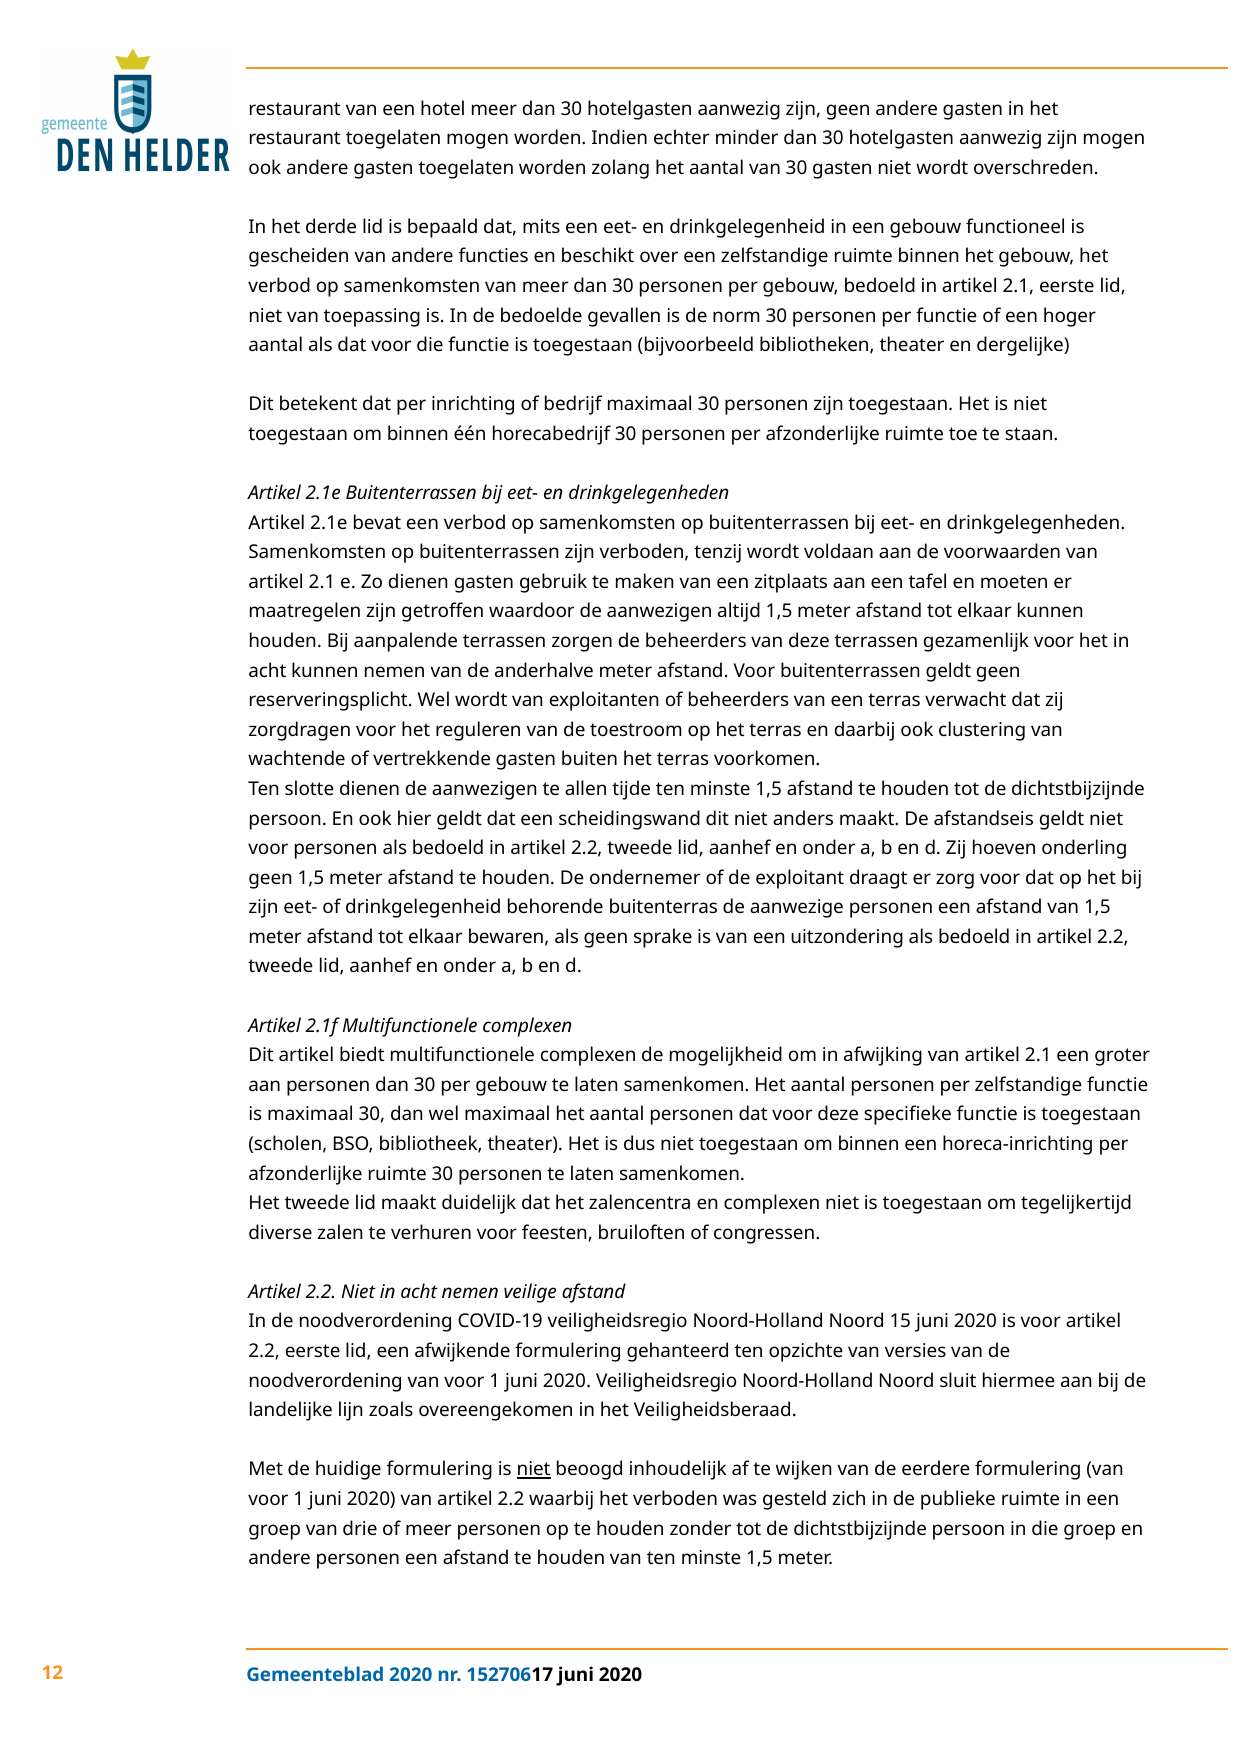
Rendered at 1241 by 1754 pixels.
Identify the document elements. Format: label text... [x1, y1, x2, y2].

text Dit artikel biedt multifunctionele complexen de mogelijkheid om in afwijking van artikel 2.1 een groter aan personen dan 30 per gebouw te laten samenkomen. Het aantal personen per zelfstandige functie is maximaal 30, dan wel maximaal het aantal personen dat voor deze specifieke functie is toegestaan (scholen, BSO, bibliotheek, theater). Het is dus niet toegestaan om binnen een horeca-inrichting per afzonderlijke ruimte 30 personen te laten samenkomen. [248, 1041, 1152, 1186]
text Artikel 2.1f Multifunctionele complexen [248, 1012, 1152, 1038]
text Het tweede lid maakt duidelijk dat het zalencentra en complexen niet is toegestaan om tegelijkertijd diverse zalen te verhuren voor feesten, bruiloften of congressen. [248, 1189, 1152, 1245]
picture [182, 144, 187, 165]
picture [130, 157, 135, 172]
text Artikel 2.2. Niet in acht nemen veilige afstand [248, 1278, 1152, 1304]
text Ten slotte dienen de aanwezigen te allen tijde ten minste 1,5 afstand te houden tot de dichtstbijzijnde persoon. En ook hier geldt dat een scheidingswand dit niet anders maakt. De afstandseis geldt niet voor personen als bedoeld in artikel 2.2, tweede lid, aanhef en onder a, b en d. Zij hoeven onderling geen 1,5 meter afstand te houden. De ondernemer of de exploitant draagt er zorg voor dat op het bij zijn eet- of drinkgelegenheid behorende buitenterras de aanwezige personen een afstand van 1,5 meter afstand tot elkaar bewaren, als geen sprake is van een uitzondering als bedoeld in artikel 2.2, tweede lid, aanhef en onder a, b en d. [248, 775, 1152, 978]
picture [100, 154, 106, 172]
text Artikel 2.1e bevat een verbod op samenkomsten op buitenterrassen bij eet- en drinkgelegenheden. Samenkomsten op buitenterrassen zijn verboden, tenzij wordt voldaan aan de voorwaarden van artikel 2.1 e. Zo dienen gasten gebruik te maken van een zitplaats aan een tafel en moeten er maatregelen zijn getroffen waardoor de aanwezigen altijd 1,5 meter afstand tot elkaar kunnen houden. Bij aanpalende terrassen zorgen de beheerders van deze terrassen gezamenlijk voor het in acht kunnen nemen van de anderhalve meter afstand. Voor buitenterrassen geldt geen reserveringsplicht. Wel wordt van exploitanten of beheerders van een terras verwacht dat zij zorgdragen voor het reguleren van de toestroom op het terras en daarbij ook clustering van wachtende of vertrekkende gasten buiten het terras voorkomen. [248, 509, 1152, 771]
picture [63, 144, 68, 165]
picture [220, 160, 224, 172]
picture [41, 47, 231, 172]
text In het derde lid is bepaald dat, mits een eet- en drinkgelegenheid in een gebouw functioneel is gescheiden van andere functies en beschikt over een zelfstandige ruimte binnen het gebouw, het verbod op samenkomsten van meer dan 30 personen per gebouw, bedoeld in artikel 2.1, eerste lid, niet van toepassing is. In de bedoelde gevallen is de norm 30 personen per functie of een hoger aantal als dat voor die functie is toegestaan (bijvoorbeeld bibliotheken, theater en dergelijke) [248, 213, 1152, 357]
text Dit betekent dat per inrichting of bedrijf maximaal 30 personen zijn toegestaan. Het is niet toegestaan om binnen één horecabedrijf 30 personen per afzonderlijke ruimte toe te staan. [248, 391, 1152, 446]
text In de noodverordening COVID-19 veiligheidsregio Noord-Holland Noord 15 juni 2020 is voor artikel 2.2, eerste lid, een afwijkende formulering gehanteerd ten opzichte van versies van de noodverordening van voor 1 juni 2020. Veiligheidsregio Noord-Holland Noord sluit hiermee aan bij de landelijke lijn zoals overeengekomen in het Veiligheidsberaad. [248, 1308, 1152, 1422]
text Met de huidige formulering is niet beoogd inhoudelijk af te wijken van de eerdere formulering (van voor 1 juni 2020) van artikel 2.2 waarbij het verboden was gesteld zich in de publieke ruimte in een groep van drie of meer personen op te houden zonder tot de dichtstbijzijnde persoon in die groep en andere personen een afstand te houden van ten minste 1,5 meter. [248, 1456, 1152, 1570]
text restaurant van een hotel meer dan 30 hotelgasten aanwezig zijn, geen andere gasten in het restaurant toegelaten mogen worden. Indien echter minder dan 30 hotelgasten aanwezig zijn mogen ook andere gasten toegelaten worden zolang het aantal van 30 gasten niet wordt overschreden. [248, 95, 1152, 180]
text Artikel 2.1e Buitenterrassen bij eet- en drinkgelegenheden [248, 479, 1152, 505]
